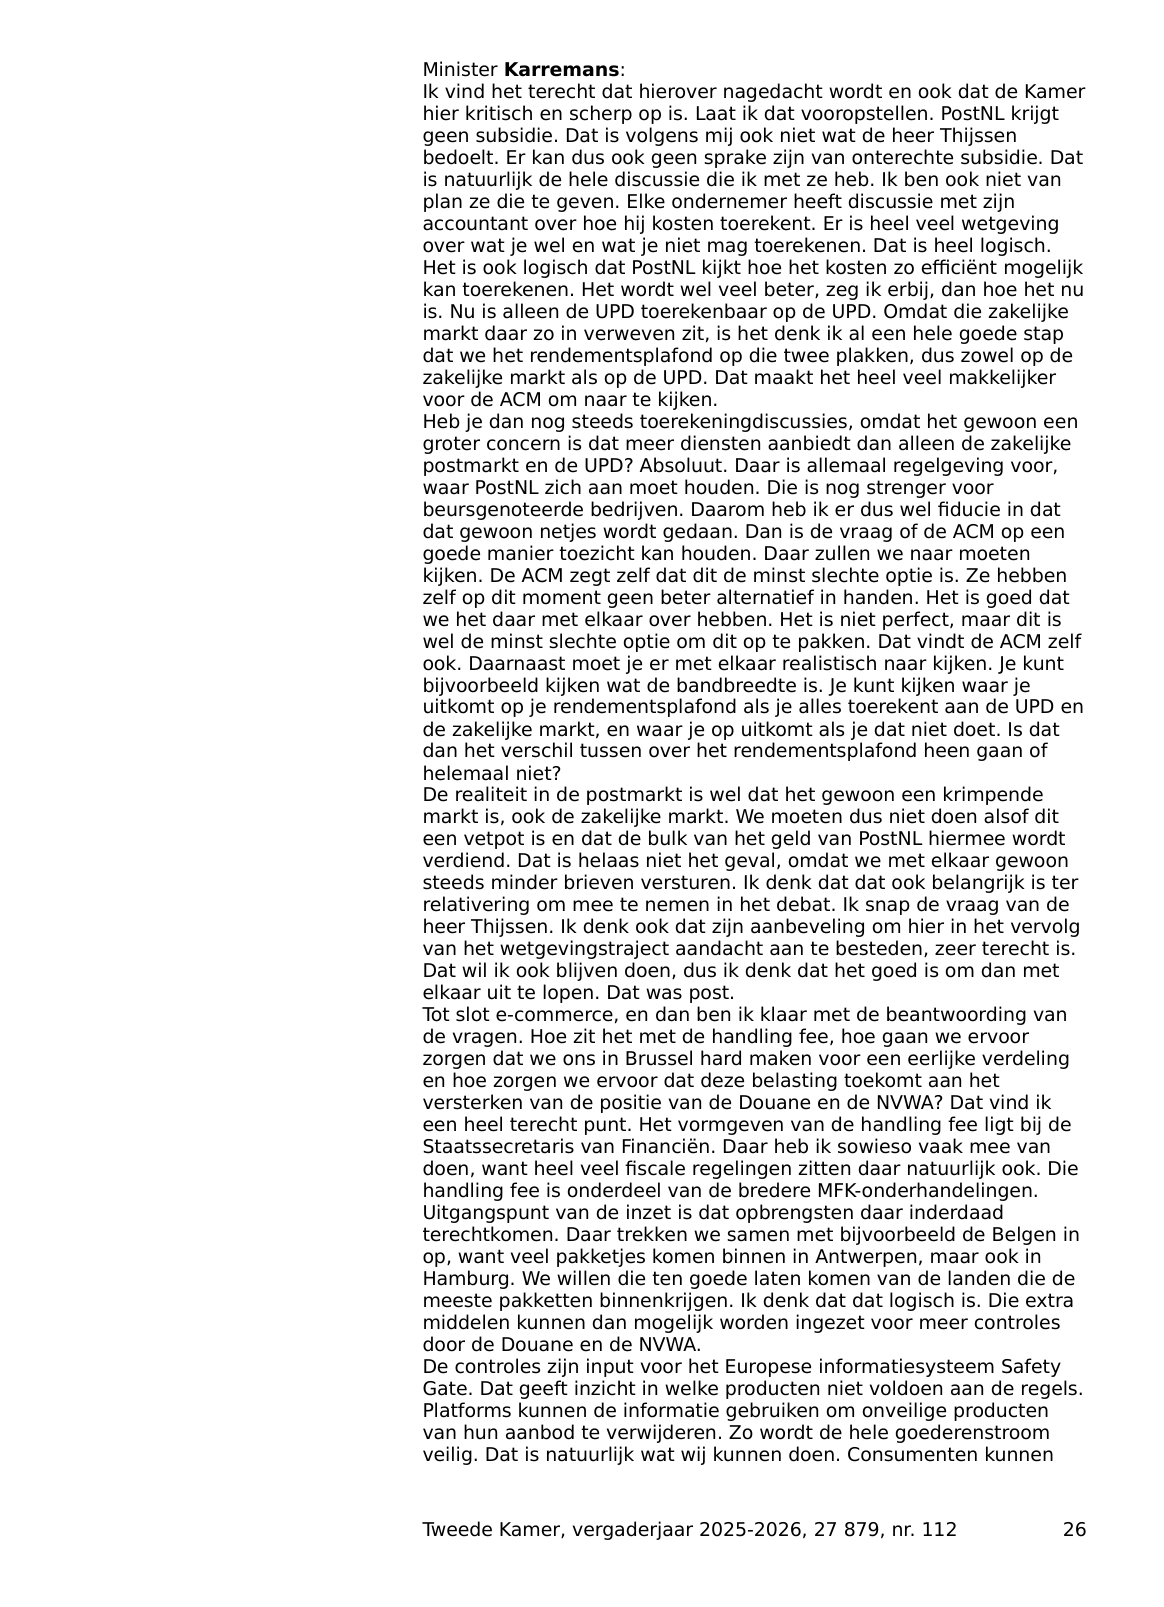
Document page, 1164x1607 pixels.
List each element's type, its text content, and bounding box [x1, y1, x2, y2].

text Minister Karremans: [422, 59, 1087, 81]
text Ik vind het terecht dat hierover nagedacht wordt en ook dat de Kamer hier kritisch en scherp op is. Laat ik dat vooropstellen. PostNL krijgt geen subsidie. Dat is volgens mij ook niet wat de heer Thijssen bedoelt. Er kan dus ook geen sprake zijn van onterechte subsidie. Dat is natuurlijk de hele discussie die ik met ze heb. Ik ben ook niet van plan ze die te geven. Elke ondernemer heeft discussie met zijn accountant over hoe hij kosten toerekent. Er is heel veel wetgeving over wat je wel en wat je niet mag toerekenen. Dat is heel logisch. Het is ook logisch dat PostNL kijkt hoe het kosten zo efficiënt mogelijk kan toerekenen. Het wordt wel veel beter, zeg ik erbij, dan hoe het nu is. Nu is alleen de UPD toerekenbaar op de UPD. Omdat die zakelijke markt daar zo in verweven zit, is het denk ik al een hele goede stap dat we het rendementsplafond op die twee plakken, dus zowel op de zakelijke markt als op de UPD. Dat maakt het heel veel makkelijker voor de ACM om naar te kijken. [422, 81, 1087, 411]
text De realiteit in de postmarkt is wel dat het gewoon een krimpende markt is, ook de zakelijke markt. We moeten dus niet doen alsof dit een vetpot is en dat de bulk van het geld van PostNL hiermee wordt verdiend. Dat is helaas niet het geval, omdat we met elkaar gewoon steeds minder brieven versturen. Ik denk dat dat ook belangrijk is ter relativering om mee te nemen in het debat. Ik snap de vraag van de heer Thijssen. Ik denk ook dat zijn aanbeveling om hier in het vervolg van het wetgevingstraject aandacht aan te besteden, zeer terecht is. Dat wil ik ook blijven doen, dus ik denk dat het goed is om dan met elkaar uit te lopen. Dat was post. [422, 784, 1087, 1004]
text De controles zijn input voor het Europese informatiesysteem Safety Gate. Dat geeft inzicht in welke producten niet voldoen aan de regels. Platforms kunnen de informatie gebruiken om onveilige producten van hun aanbod te verwijderen. Zo wordt de hele goederenstroom veilig. Dat is natuurlijk wat wij kunnen doen. Consumenten kunnen [422, 1356, 1087, 1466]
text Heb je dan nog steeds toerekeningdiscussies, omdat het gewoon een groter concern is dat meer diensten aanbiedt dan alleen de zakelijke postmarkt en de UPD? Absoluut. Daar is allemaal regelgeving voor, waar PostNL zich aan moet houden. Die is nog strenger voor beursgenoteerde bedrijven. Daarom heb ik er dus wel fiducie in dat dat gewoon netjes wordt gedaan. Dan is de vraag of de ACM op een goede manier toezicht kan houden. Daar zullen we naar moeten kijken. De ACM zegt zelf dat dit de minst slechte optie is. Ze hebben zelf op dit moment geen beter alternatief in handen. Het is goed dat we het daar met elkaar over hebben. Het is niet perfect, maar dit is wel de minst slechte optie om dit op te pakken. Dat vindt de ACM zelf ook. Daarnaast moet je er met elkaar realistisch naar kijken. Je kunt bijvoorbeeld kijken wat de bandbreedte is. Je kunt kijken waar je uitkomt op je rendementsplafond als je alles toerekent aan de UPD en de zakelijke markt, en waar je op uitkomt als je dat niet doet. Is dat dan het verschil tussen over het rendementsplafond heen gaan of helemaal niet? [422, 411, 1087, 784]
text Tot slot e-commerce, en dan ben ik klaar met de beantwoording van de vragen. Hoe zit het met de handling fee, hoe gaan we ervoor zorgen dat we ons in Brussel hard maken voor een eerlijke verdeling en hoe zorgen we ervoor dat deze belasting toekomt aan het versterken van de positie van de Douane en de NVWA? Dat vind ik een heel terecht punt. Het vormgeven van de handling fee ligt bij de Staatssecretaris van Financiën. Daar heb ik sowieso vaak mee van doen, want heel veel fiscale regelingen zitten daar natuurlijk ook. Die handling fee is onderdeel van de bredere MFK-onderhandelingen. Uitgangspunt van de inzet is dat opbrengsten daar inderdaad terechtkomen. Daar trekken we samen met bijvoorbeeld de Belgen in op, want veel pakketjes komen binnen in Antwerpen, maar ook in Hamburg. We willen die ten goede laten komen van de landen die de meeste pakketten binnenkrijgen. Ik denk dat dat logisch is. Die extra middelen kunnen dan mogelijk worden ingezet voor meer controles door de Douane en de NVWA. [422, 1004, 1087, 1356]
